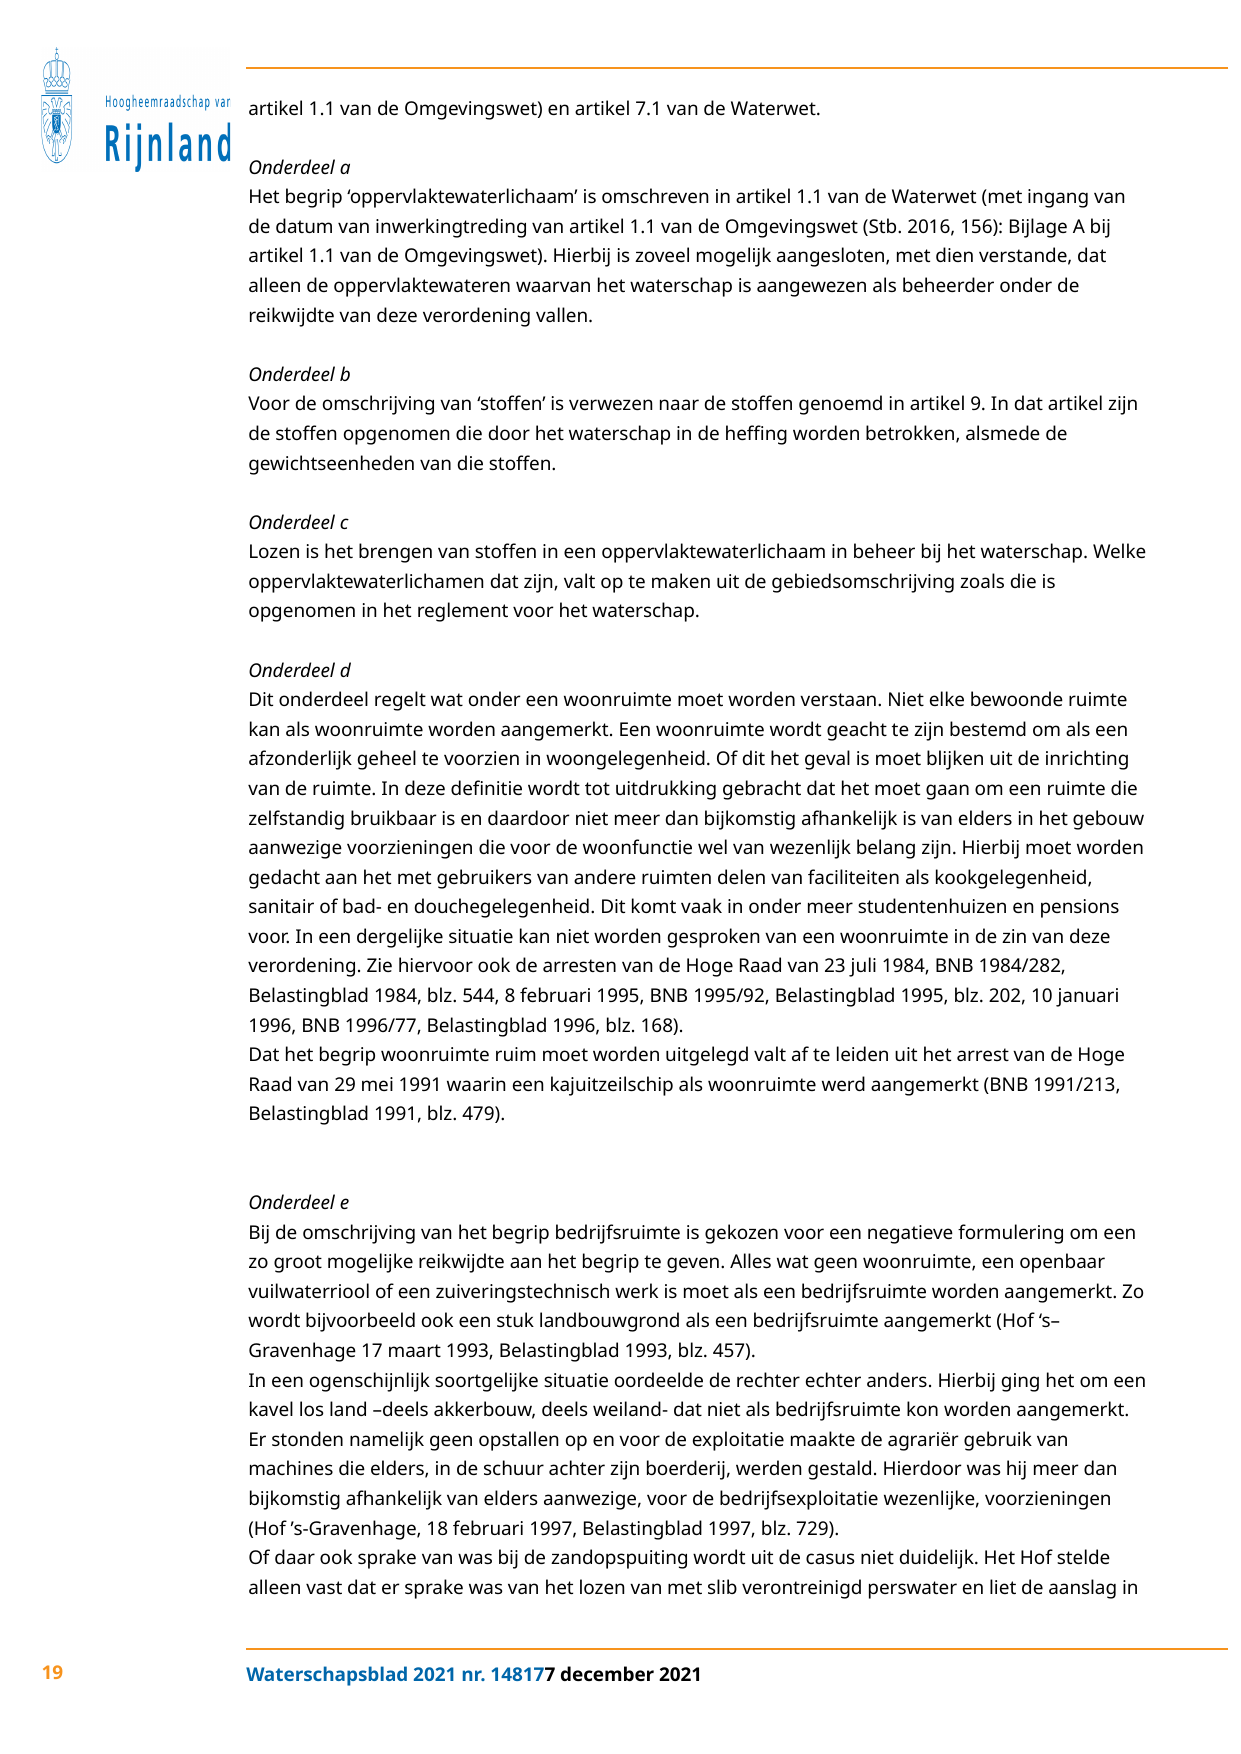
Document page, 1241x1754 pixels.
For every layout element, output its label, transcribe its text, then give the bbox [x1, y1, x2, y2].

text artikel 1.1 van de Omgevingswet) en artikel 7.1 van de Waterwet. [248, 95, 1152, 121]
text Of daar ook sprake van was bij de zandopspuiting wordt uit de casus niet duidelijk. Het Hof stelde alleen vast dat er sprake was van het lozen van met slib verontreinigd perswater en liet de aanslag in [248, 1544, 1152, 1600]
picture [41, 47, 231, 172]
text Dit onderdeel regelt wat onder een woonruimte moet worden verstaan. Niet elke bewoonde ruimte kan als woonruimte worden aangemerkt. Een woonruimte wordt geacht te zijn bestemd om als een afzonderlijk geheel te voorzien in woongelegenheid. Of dit het geval is moet blijken uit de inrichting van de ruimte. In deze definitie wordt tot uitdrukking gebracht dat het moet gaan om een ruimte die zelfstandig bruikbaar is en daardoor niet meer dan bijkomstig afhankelijk is van elders in het gebouw aanwezige voorzieningen die voor de woonfunctie wel van wezenlijk belang zijn. Hierbij moet worden gedacht aan het met gebruikers van andere ruimten delen van faciliteiten als kookgelegenheid, sanitair of bad- en douchegelegenheid. Dit komt vaak in onder meer studentenhuizen en pensions voor. In een dergelijke situatie kan niet worden gesproken van een woonruimte in de zin van deze verordening. Zie hiervoor ook de arresten van de Hoge Raad van 23 juli 1984, BNB 1984/282, Belastingblad 1984, blz. 544, 8 februari 1995, BNB 1995/92, Belastingblad 1995, blz. 202, 10 januari 1996, BNB 1996/77, Belastingblad 1996, blz. 168). [248, 686, 1152, 1038]
text Onderdeel a [248, 154, 1152, 180]
text Voor de omschrijving van ‘stoffen’ is verwezen naar de stoffen genoemd in artikel 9. In dat artikel zijn de stoffen opgenomen die door het waterschap in de heffing worden betrokken, alsmede de gewichtseenheden van die stoffen. [248, 391, 1152, 476]
text Bij de omschrijving van het begrip bedrijfsruimte is gekozen voor een negatieve formulering om een zo groot mogelijke reikwijdte aan het begrip te geven. Alles wat geen woonruimte, een openbaar vuilwaterriool of een zuiveringstechnisch werk is moet als een bedrijfsruimte worden aangemerkt. Zo wordt bijvoorbeeld ook een stuk landbouwgrond als een bedrijfsruimte aangemerkt (Hof ‘s–Gravenhage 17 maart 1993, Belastingblad 1993, blz. 457). [248, 1219, 1152, 1363]
text In een ogenschijnlijk soortgelijke situatie oordeelde de rechter echter anders. Hierbij ging het om een kavel los land –deels akkerbouw, deels weiland- dat niet als bedrijfsruimte kon worden aangemerkt. Er stonden namelijk geen opstallen op en voor de exploitatie maakte de agrariër gebruik van machines die elders, in de schuur achter zijn boerderij, werden gestald. Hierdoor was hij meer dan bijkomstig afhankelijk van elders aanwezige, voor de bedrijfsexploitatie wezenlijke, voorzieningen (Hof ’s-Gravenhage, 18 februari 1997, Belastingblad 1997, blz. 729). [248, 1367, 1152, 1541]
text Onderdeel d [248, 657, 1152, 683]
text Onderdeel e [248, 1189, 1152, 1215]
text Onderdeel c [248, 509, 1152, 535]
text Onderdeel b [248, 361, 1152, 387]
text Dat het begrip woonruimte ruim moet worden uitgelegd valt af te leiden uit het arrest van de Hoge Raad van 29 mei 1991 waarin een kajuitzeilschip als woonruimte werd aangemerkt (BNB 1991/213, Belastingblad 1991, blz. 479). [248, 1041, 1152, 1126]
text Het begrip ‘oppervlaktewaterlichaam’ is omschreven in artikel 1.1 van de Waterwet (met ingang van de datum van inwerkingtreding van artikel 1.1 van de Omgevingswet (Stb. 2016, 156): Bijlage A bij artikel 1.1 van de Omgevingswet). Hierbij is zoveel mogelijk aangesloten, met dien verstande, dat alleen de oppervlaktewateren waarvan het waterschap is aangewezen als beheerder onder de reikwijdte van deze verordening vallen. [248, 183, 1152, 328]
text Lozen is het brengen van stoffen in een oppervlaktewaterlichaam in beheer bij het waterschap. Welke oppervlaktewaterlichamen dat zijn, valt op te maken uit de gebiedsomschrijving zoals die is opgenomen in het reglement voor het waterschap. [248, 538, 1152, 623]
